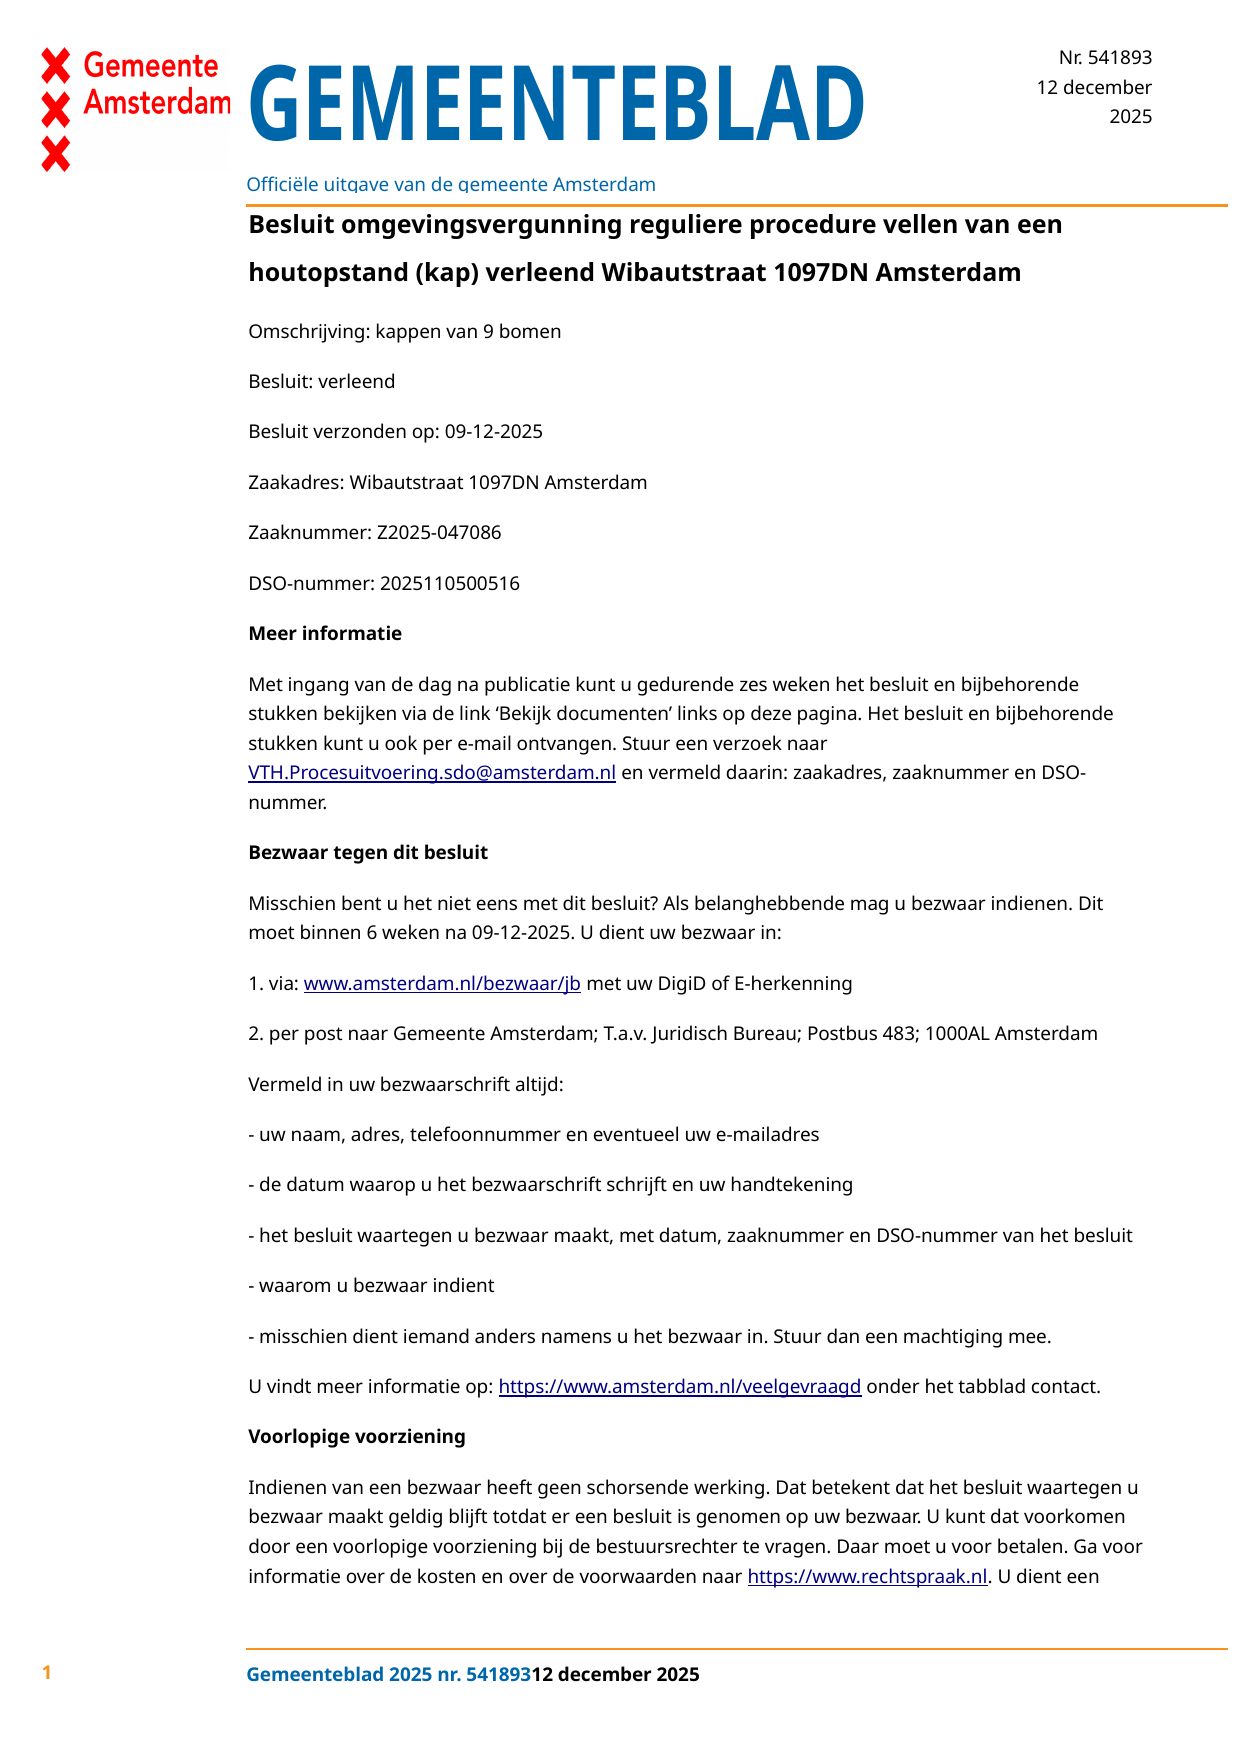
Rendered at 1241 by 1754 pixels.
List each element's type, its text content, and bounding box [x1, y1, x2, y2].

text - het besluit waartegen u bezwaar maakt, met datum, zaaknummer en DSO-nummer van het besluit [248, 1222, 1152, 1248]
text 1. via: www.amsterdam.nl/bezwaar/jb met uw DigiD of E-herkenning [248, 970, 1152, 996]
text Besluit verzonden op: 09-12-2025 [248, 419, 1152, 444]
text - de datum waarop u het bezwaarschrift schrijft en uw handtekening [248, 1172, 1152, 1197]
text Besluit omgevingsvergunning reguliere procedure vellen van een houtopstand (kap) verleend Wibautstraat 1097DN Amsterdam [248, 207, 1152, 288]
text Bezwaar tegen dit besluit [248, 839, 1152, 865]
text Besluit: verleend [248, 368, 1152, 394]
text 2. per post naar Gemeente Amsterdam; T.a.v. Juridisch Bureau; Postbus 483; 1000AL Amsterdam [248, 1020, 1152, 1046]
text U vindt meer informatie op: https://www.amsterdam.nl/veelgevraagd onder het tabblad contact. [248, 1373, 1152, 1399]
picture [41, 47, 231, 172]
text Zaaknummer: Z2025-047086 [248, 519, 1152, 545]
text Voorlopige voorziening [248, 1424, 1152, 1449]
text Vermeld in uw bezwaarschrift altijd: [248, 1071, 1152, 1097]
text Indienen van een bezwaar heeft geen schorsende werking. Dat betekent dat het besluit waartegen u bezwaar maakt geldig blijft totdat er een besluit is genomen op uw bezwaar. U kunt dat voorkomen door een voorlopige voorziening bij de bestuursrechter te vragen. Daar moet u voor betalen. Ga voor informatie over de kosten en over de voorwaarden naar https://www.rechtspraak.nl. U dient een [248, 1474, 1152, 1589]
text - misschien dient iemand anders namens u het bezwaar in. Stuur dan een machtiging mee. [248, 1323, 1152, 1349]
text Met ingang van de dag na publicatie kunt u gedurende zes weken het besluit en bijbehorende stukken bekijken via de link ‘Bekijk documenten’ links op deze pagina. Het besluit en bijbehorende stukken kunt u ook per e-mail ontvangen. Stuur een verzoek naar VTH.Procesuitvoering.sdo@amsterdam.nl en vermeld daarin: zaakadres, zaaknummer en DSO-nummer. [248, 671, 1152, 815]
text Meer informatie [248, 620, 1152, 646]
text Misschien bent u het niet eens met dit besluit? Als belanghebbende mag u bezwaar indienen. Dit moet binnen 6 weken na 09-12-2025. U dient uw bezwaar in: [248, 890, 1152, 945]
text - uw naam, adres, telefoonnummer en eventueel uw e-mailadres [248, 1121, 1152, 1147]
text Omschrijving: kappen van 9 bomen [248, 318, 1152, 344]
text DSO-nummer: 2025110500516 [248, 570, 1152, 596]
text Zaakadres: Wibautstraat 1097DN Amsterdam [248, 469, 1152, 495]
text - waarom u bezwaar indient [248, 1272, 1152, 1298]
